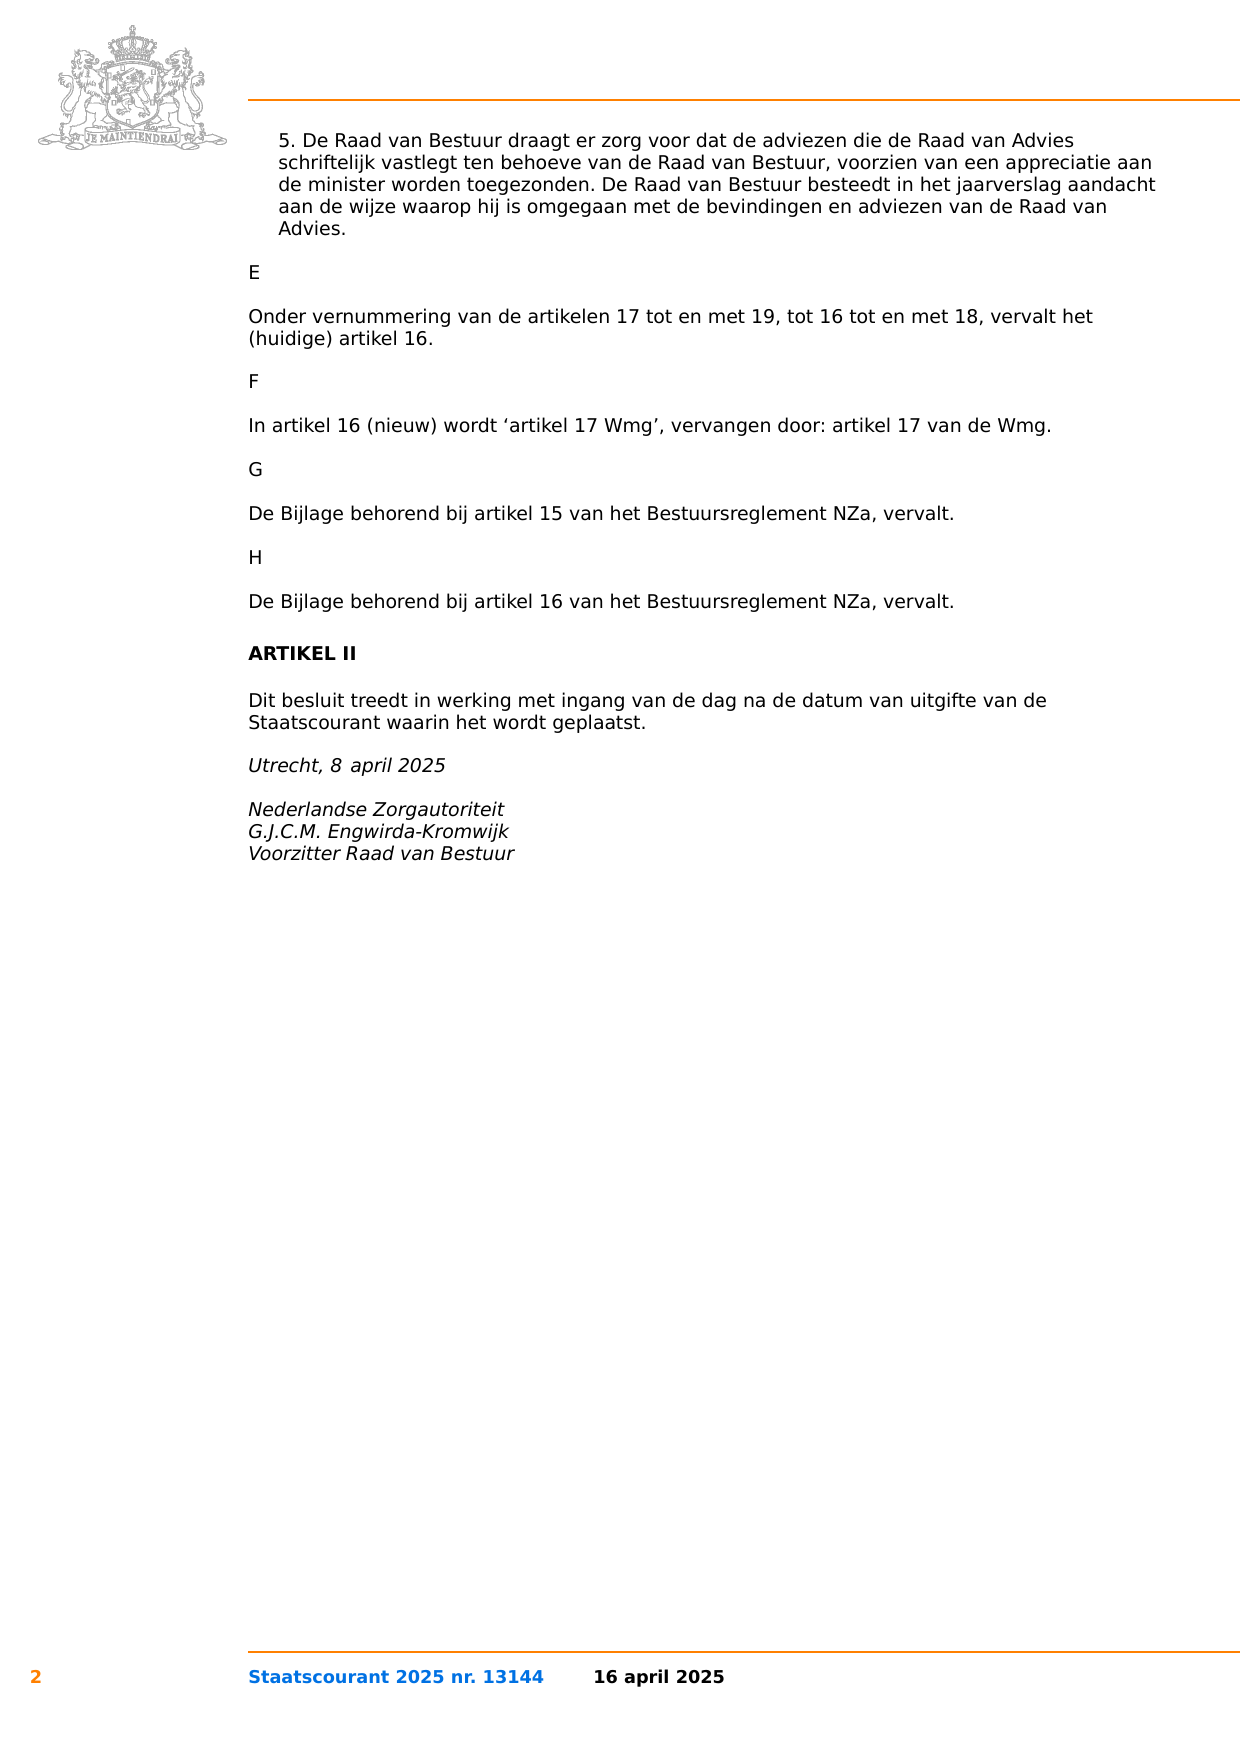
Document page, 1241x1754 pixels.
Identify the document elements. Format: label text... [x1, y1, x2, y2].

text Dit besluit treedt in werking met ingang van de dag na de datum van uitgifte van de Staatscourant waarin het wordt geplaatst. [248, 689, 1163, 733]
text Onder vernummering van de artikelen 17 tot en met 19, tot 16 tot en met 18, vervalt het (huidige) artikel 16. [248, 306, 1163, 349]
text 5. De Raad van Bestuur draagt er zorg voor dat de adviezen die de Raad van Advies schriftelijk vastlegt ten behoeve van de Raad van Bestuur, voorzien van een appreciatie aan de minister worden toegezonden. De Raad van Bestuur besteedt in het jaarverslag aandacht aan de wijze waarop hij is omgegaan met de bevindingen en adviezen van de Raad van Advies. [278, 130, 1163, 240]
text De Bijlage behorend bij artikel 15 van het Bestuursreglement NZa, vervalt. [248, 503, 1163, 525]
subtitle ARTIKEL II [248, 643, 1163, 664]
text In artikel 16 (nieuw) wordt ‘artikel 17 Wmg’, vervangen door: artikel 17 van de Wmg. [248, 415, 1163, 437]
text E [248, 262, 1163, 284]
picture [38, 25, 227, 150]
text De Bijlage behorend bij artikel 16 van het Bestuursreglement NZa, vervalt. [248, 591, 1163, 613]
text H [248, 547, 1163, 569]
text G [248, 459, 1163, 481]
text Utrecht, 8 april 2025 [248, 755, 1163, 777]
text F [248, 371, 1163, 393]
text Nederlandse Zorgautoriteit G.J.C.M. Engwirda-Kromwijk Voorzitter Raad van Bestuur [248, 799, 1163, 865]
